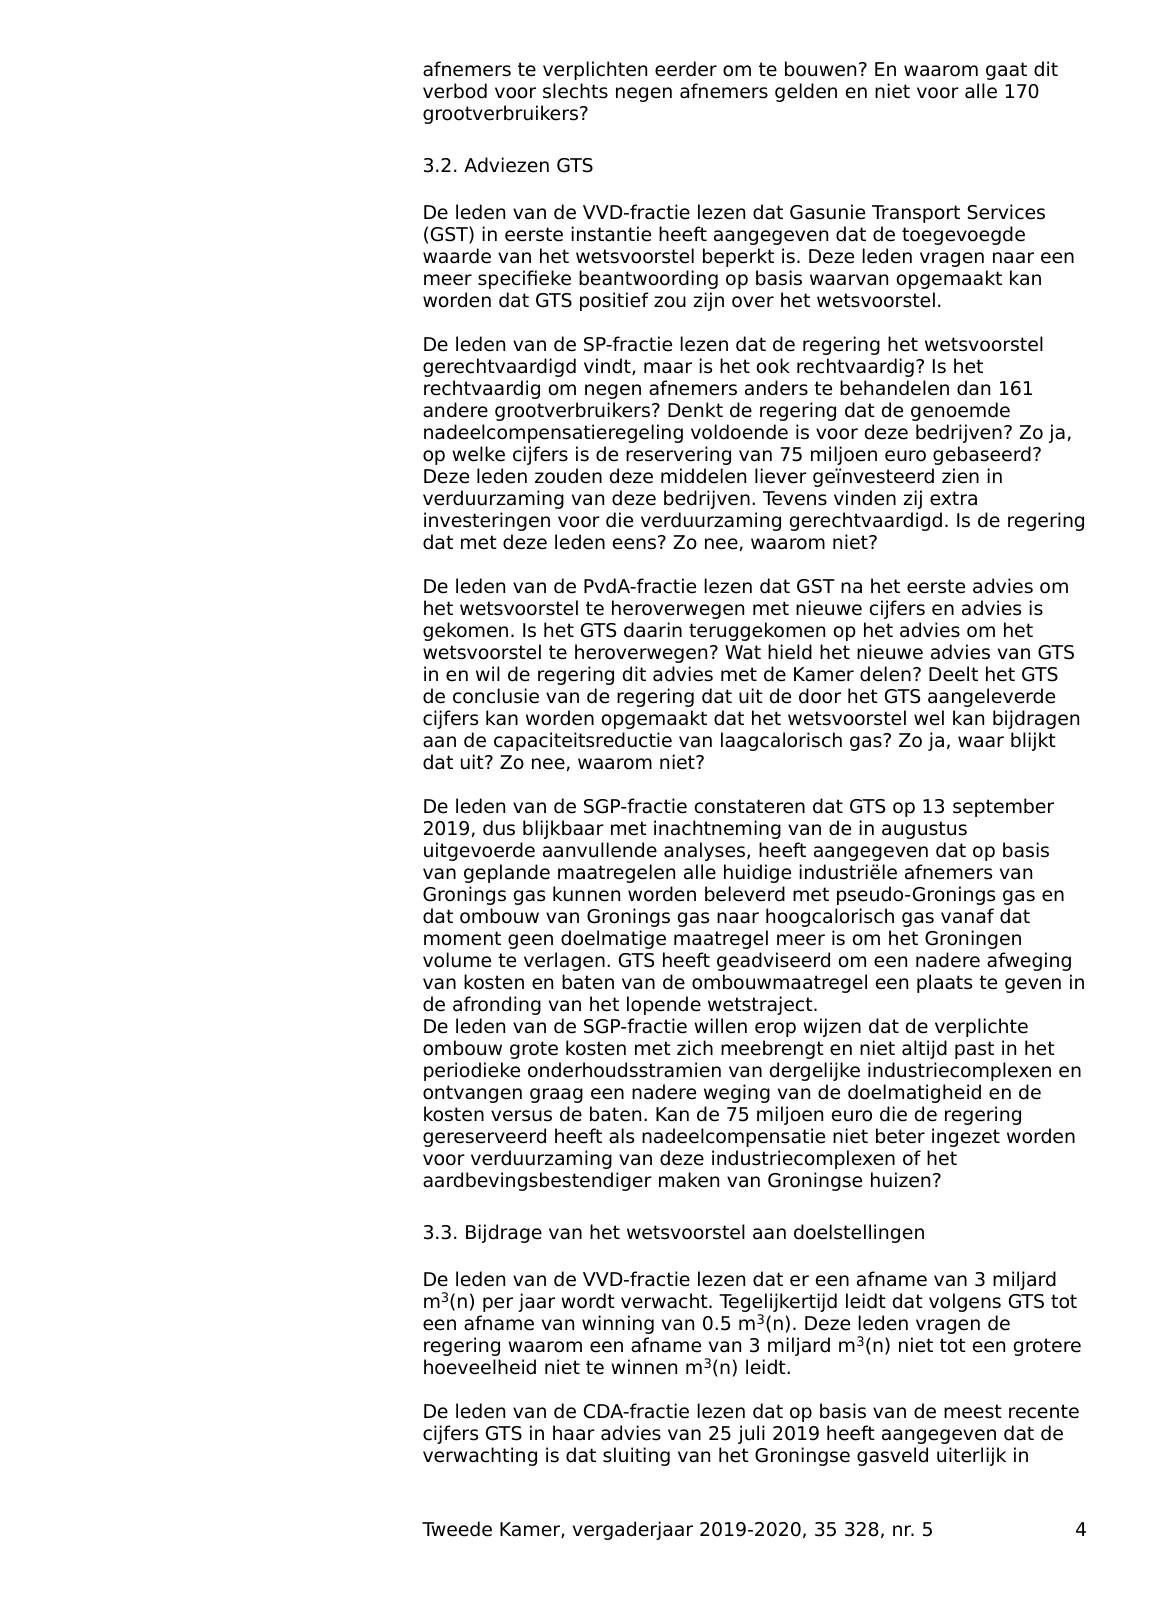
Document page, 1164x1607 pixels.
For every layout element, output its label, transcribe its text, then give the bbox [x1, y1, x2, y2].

text afnemers te verplichten eerder om te bouwen? En waarom gaat dit verbod voor slechts negen afnemers gelden en niet voor alle 170 grootverbruikers? [422, 59, 1087, 125]
text De leden van de CDA-fractie lezen dat op basis van de meest recente cijfers GTS in haar advies van 25 juli 2019 heeft aangegeven dat de verwachting is dat sluiting van het Groningse gasveld uiterlijk in [422, 1401, 1087, 1467]
text De leden van de SGP-fractie willen erop wijzen dat de verplichte ombouw grote kosten met zich meebrengt en niet altijd past in het periodieke onderhoudsstramien van dergelijke industriecomplexen en ontvangen graag een nadere weging van de doelmatigheid en de kosten versus de baten. Kan de 75 miljoen euro die de regering gereserveerd heeft als nadeelcompensatie niet beter ingezet worden voor verduurzaming van deze industriecomplexen of het aardbevingsbestendiger maken van Groningse huizen? [422, 1016, 1087, 1192]
text De leden van de VVD-fractie lezen dat Gasunie Transport Services (GST) in eerste instantie heeft aangegeven dat de toegevoegde waarde van het wetsvoorstel beperkt is. Deze leden vragen naar een meer specifieke beantwoording op basis waarvan opgemaakt kan worden dat GTS positief zou zijn over het wetsvoorstel. [422, 202, 1087, 312]
text De leden van de SP-fractie lezen dat de regering het wetsvoorstel gerechtvaardigd vindt, maar is het ook rechtvaardig? Is het rechtvaardig om negen afnemers anders te behandelen dan 161 andere grootverbruikers? Denkt de regering dat de genoemde nadeelcompensatieregeling voldoende is voor deze bedrijven? Zo ja, op welke cijfers is de reservering van 75 miljoen euro gebaseerd? Deze leden zouden deze middelen liever geïnvesteerd zien in verduurzaming van deze bedrijven. Tevens vinden zij extra investeringen voor die verduurzaming gerechtvaardigd. Is de regering dat met deze leden eens? Zo nee, waarom niet? [422, 334, 1087, 554]
text De leden van de VVD-fractie lezen dat er een afname van 3 miljard m3(n) per jaar wordt verwacht. Tegelijkertijd leidt dat volgens GTS tot een afname van winning van 0.5 m3(n). Deze leden vragen de regering waarom een afname van 3 miljard m3(n) niet tot een grotere hoeveelheid niet te winnen m3(n) leidt. [422, 1269, 1087, 1378]
text De leden van de PvdA-fractie lezen dat GST na het eerste advies om het wetsvoorstel te heroverwegen met nieuwe cijfers en advies is gekomen. Is het GTS daarin teruggekomen op het advies om het wetsvoorstel te heroverwegen? Wat hield het nieuwe advies van GTS in en wil de regering dit advies met de Kamer delen? Deelt het GTS de conclusie van de regering dat uit de door het GTS aangeleverde cijfers kan worden opgemaakt dat het wetsvoorstel wel kan bijdragen aan de capaciteitsreductie van laagcalorisch gas? Zo ja, waar blijkt dat uit? Zo nee, waarom niet? [422, 576, 1087, 774]
subtitle 3.2. Adviezen GTS [422, 155, 1087, 177]
subtitle 3.3. Bijdrage van het wetsvoorstel aan doelstellingen [422, 1222, 1087, 1244]
text De leden van de SGP-fractie constateren dat GTS op 13 september 2019, dus blijkbaar met inachtneming van de in augustus uitgevoerde aanvullende analyses, heeft aangegeven dat op basis van geplande maatregelen alle huidige industriële afnemers van Gronings gas kunnen worden beleverd met pseudo-Gronings gas en dat ombouw van Gronings gas naar hoogcalorisch gas vanaf dat moment geen doelmatige maatregel meer is om het Groningen volume te verlagen. GTS heeft geadviseerd om een nadere afweging van kosten en baten van de ombouwmaatregel een plaats te geven in de afronding van het lopende wetstraject. [422, 796, 1087, 1016]
